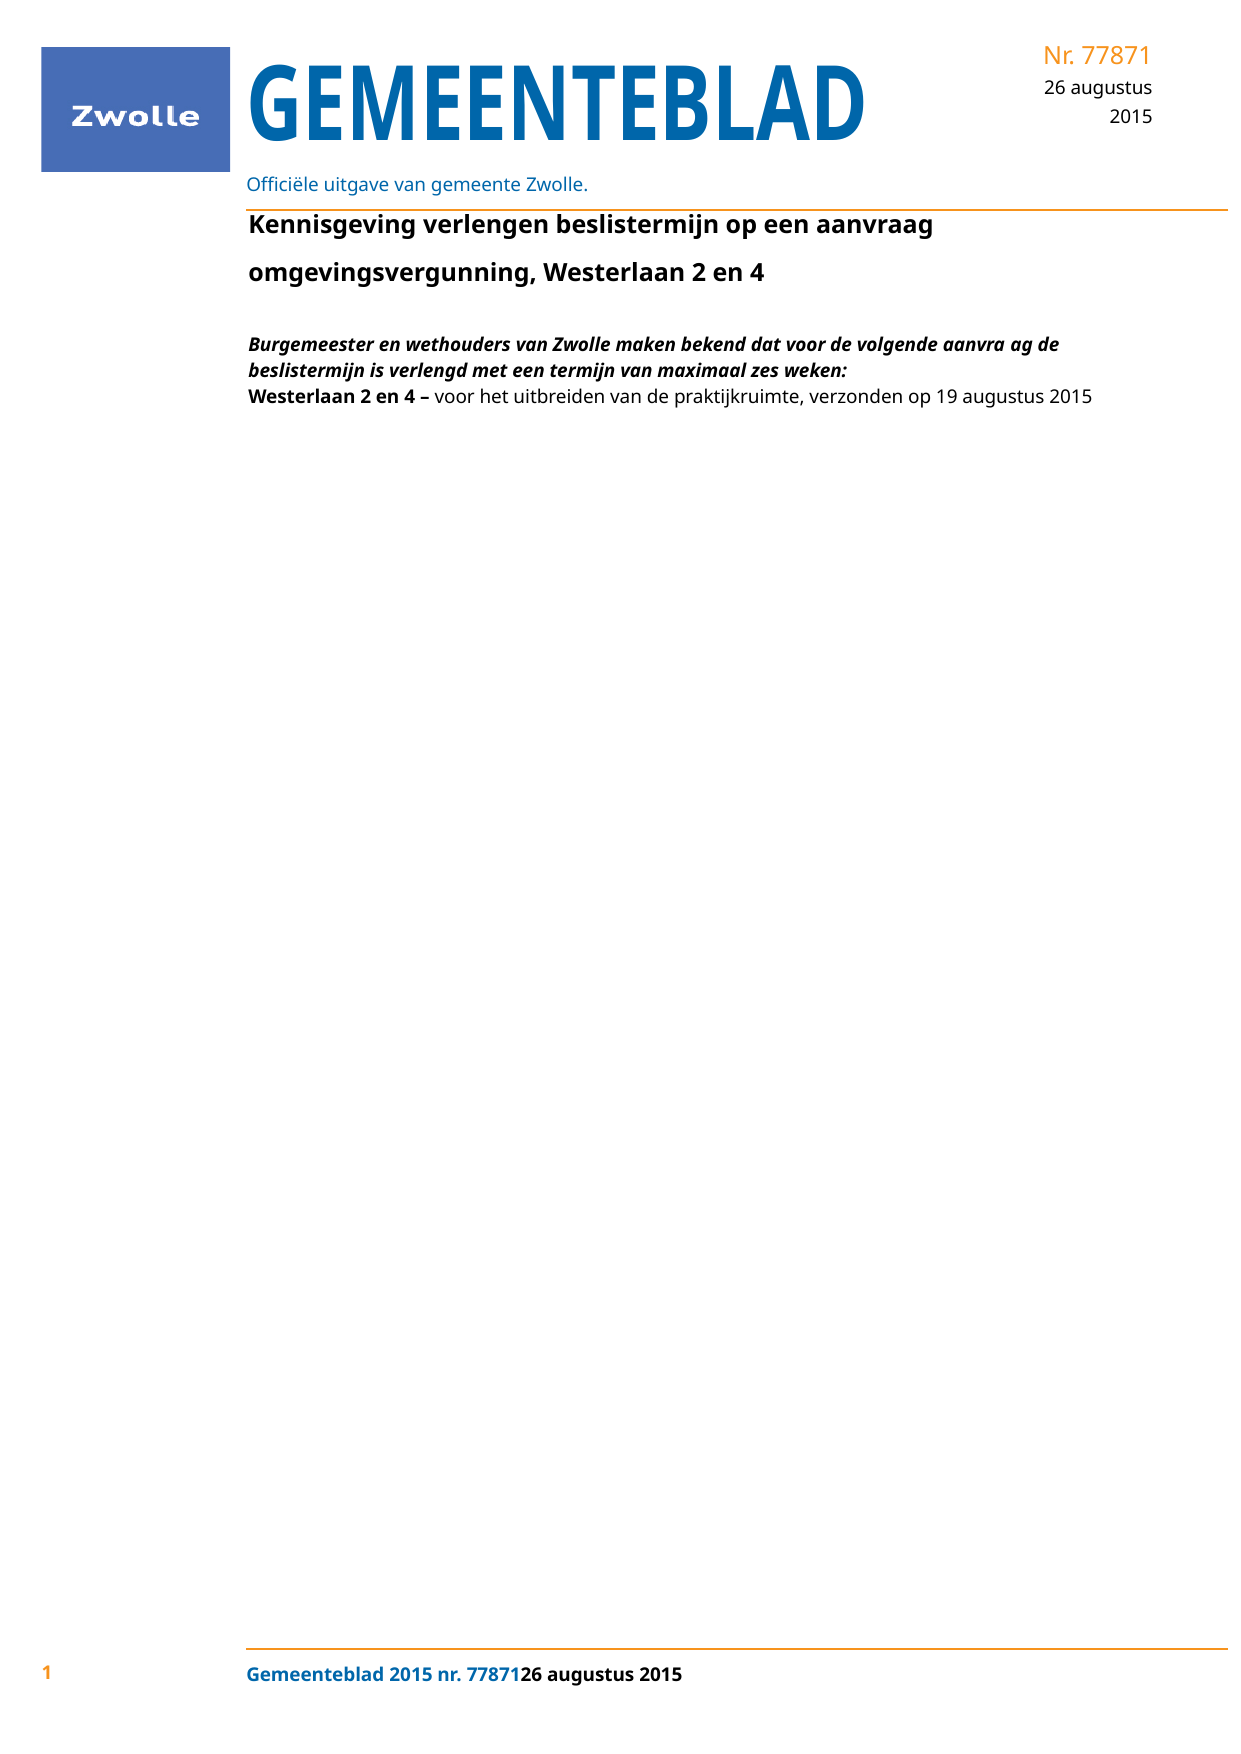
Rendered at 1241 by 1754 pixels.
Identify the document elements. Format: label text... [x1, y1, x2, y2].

text Kennisgeving verlengen beslistermijn op een aanvraag omgevingsvergunning, Westerlaan 2 en 4 [248, 211, 1152, 288]
picture [41, 47, 231, 172]
text Burgemeester en wethouders van Zwolle maken bekend dat voor de volgende aanvra ag de beslistermijn is verlengd met een termijn van maximaal zes weken: [248, 331, 1152, 383]
text Westerlaan 2 en 4 – voor het uitbreiden van de praktijkruimte, verzonden op 19 augustus 2015 [248, 383, 1152, 409]
